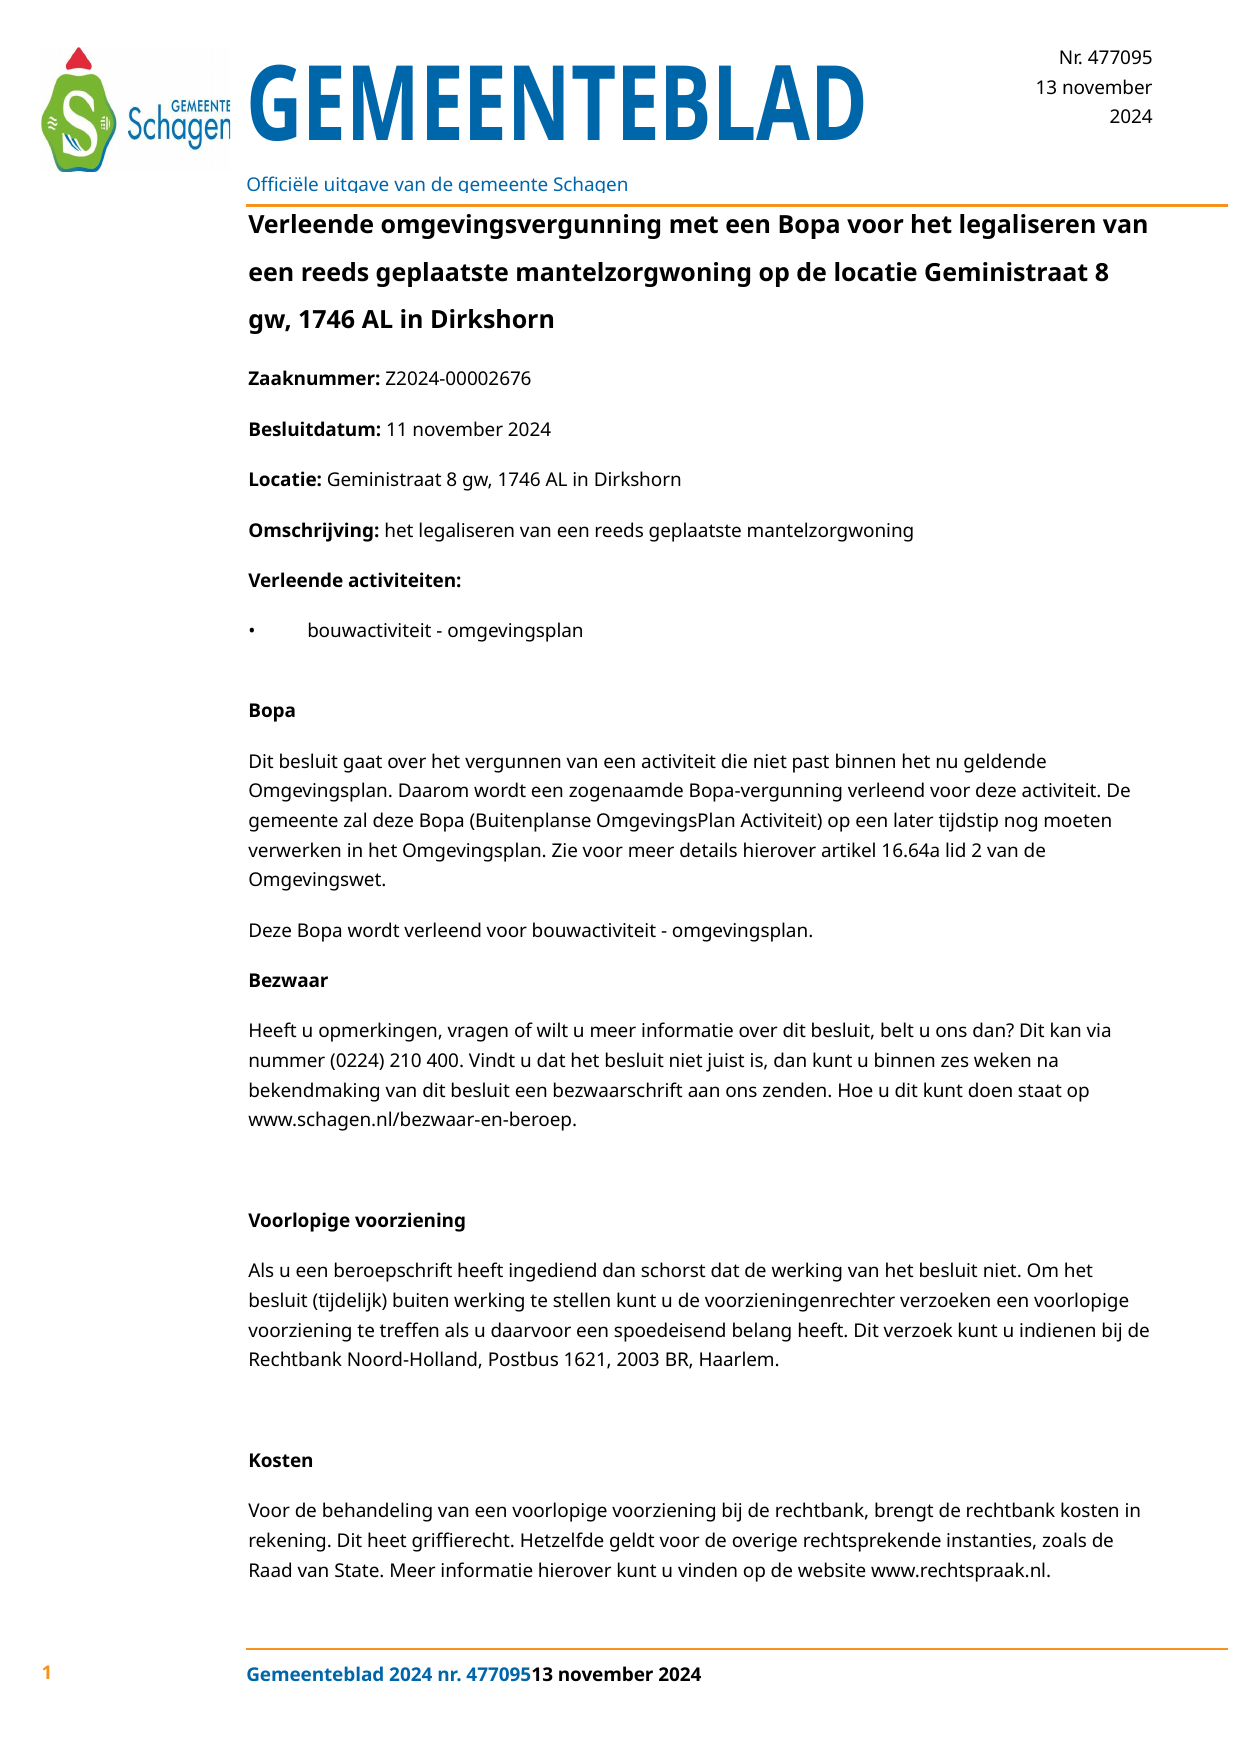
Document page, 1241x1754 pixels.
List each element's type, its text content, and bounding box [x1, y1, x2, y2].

text Zaaknummer: Z2024-00002676 [248, 366, 1152, 391]
list bouwactiviteit - omgevingsplan [248, 618, 1152, 643]
picture [41, 47, 231, 172]
text Verleende activiteiten: [248, 567, 1152, 593]
text Voor de behandeling van een voorlopige voorziening bij de rechtbank, brengt de rechtbank kosten in rekening. Dit heet griffierecht. Hetzelfde geldt voor de overige rechtsprekende instanties, zoals de Raad van State. Meer informatie hierover kunt u vinden op de website www.rechtspraak.nl. [248, 1498, 1152, 1582]
text Omschrijving: het legaliseren van een reeds geplaatste mantelzorgwoning [248, 517, 1152, 542]
text Verleende omgevingsvergunning met een Bopa voor het legaliseren van een reeds geplaatste mantelzorgwoning op de locatie Geministraat 8 gw, 1746 AL in Dirkshorn [248, 207, 1152, 336]
text Kosten [248, 1447, 1152, 1473]
text Bezwaar [248, 967, 1152, 993]
text Bopa [248, 698, 1152, 723]
text Voorlopige voorziening [248, 1207, 1152, 1233]
text Heeft u opmerkingen, vragen of wilt u meer informatie over dit besluit, belt u ons dan? Dit kan via nummer (0224) 210 400. Vindt u dat het besluit niet juist is, dan kunt u binnen zes weken na bekendmaking van dit besluit een bezwaarschrift aan ons zenden. Hoe u dit kunt doen staat op www.schagen.nl/bezwaar-en-beroep. [248, 1018, 1152, 1132]
text Deze Bopa wordt verleend voor bouwactiviteit - omgevingsplan. [248, 917, 1152, 942]
text Als u een beroepschrift heeft ingediend dan schorst dat de werking van het besluit niet. Om het besluit (tijdelijk) buiten werking te stellen kunt u de voorzieningenrechter verzoeken een voorlopige voorziening te treffen als u daarvoor een spoedeisend belang heeft. Dit verzoek kunt u indienen bij de Rechtbank Noord-Holland, Postbus 1621, 2003 BR, Haarlem. [248, 1258, 1152, 1372]
text Locatie: Geministraat 8 gw, 1746 AL in Dirkshorn [248, 466, 1152, 492]
text Besluitdatum: 11 november 2024 [248, 416, 1152, 442]
text Dit besluit gaat over het vergunnen van een activiteit die niet past binnen het nu geldende Omgevingsplan. Daarom wordt een zogenaamde Bopa-vergunning verleend voor deze activiteit. De gemeente zal deze Bopa (Buitenplanse OmgevingsPlan Activiteit) op een later tijdstip nog moeten verwerken in het Omgevingsplan. Zie voor meer details hierover artikel 16.64a lid 2 van de Omgevingswet. [248, 748, 1152, 892]
